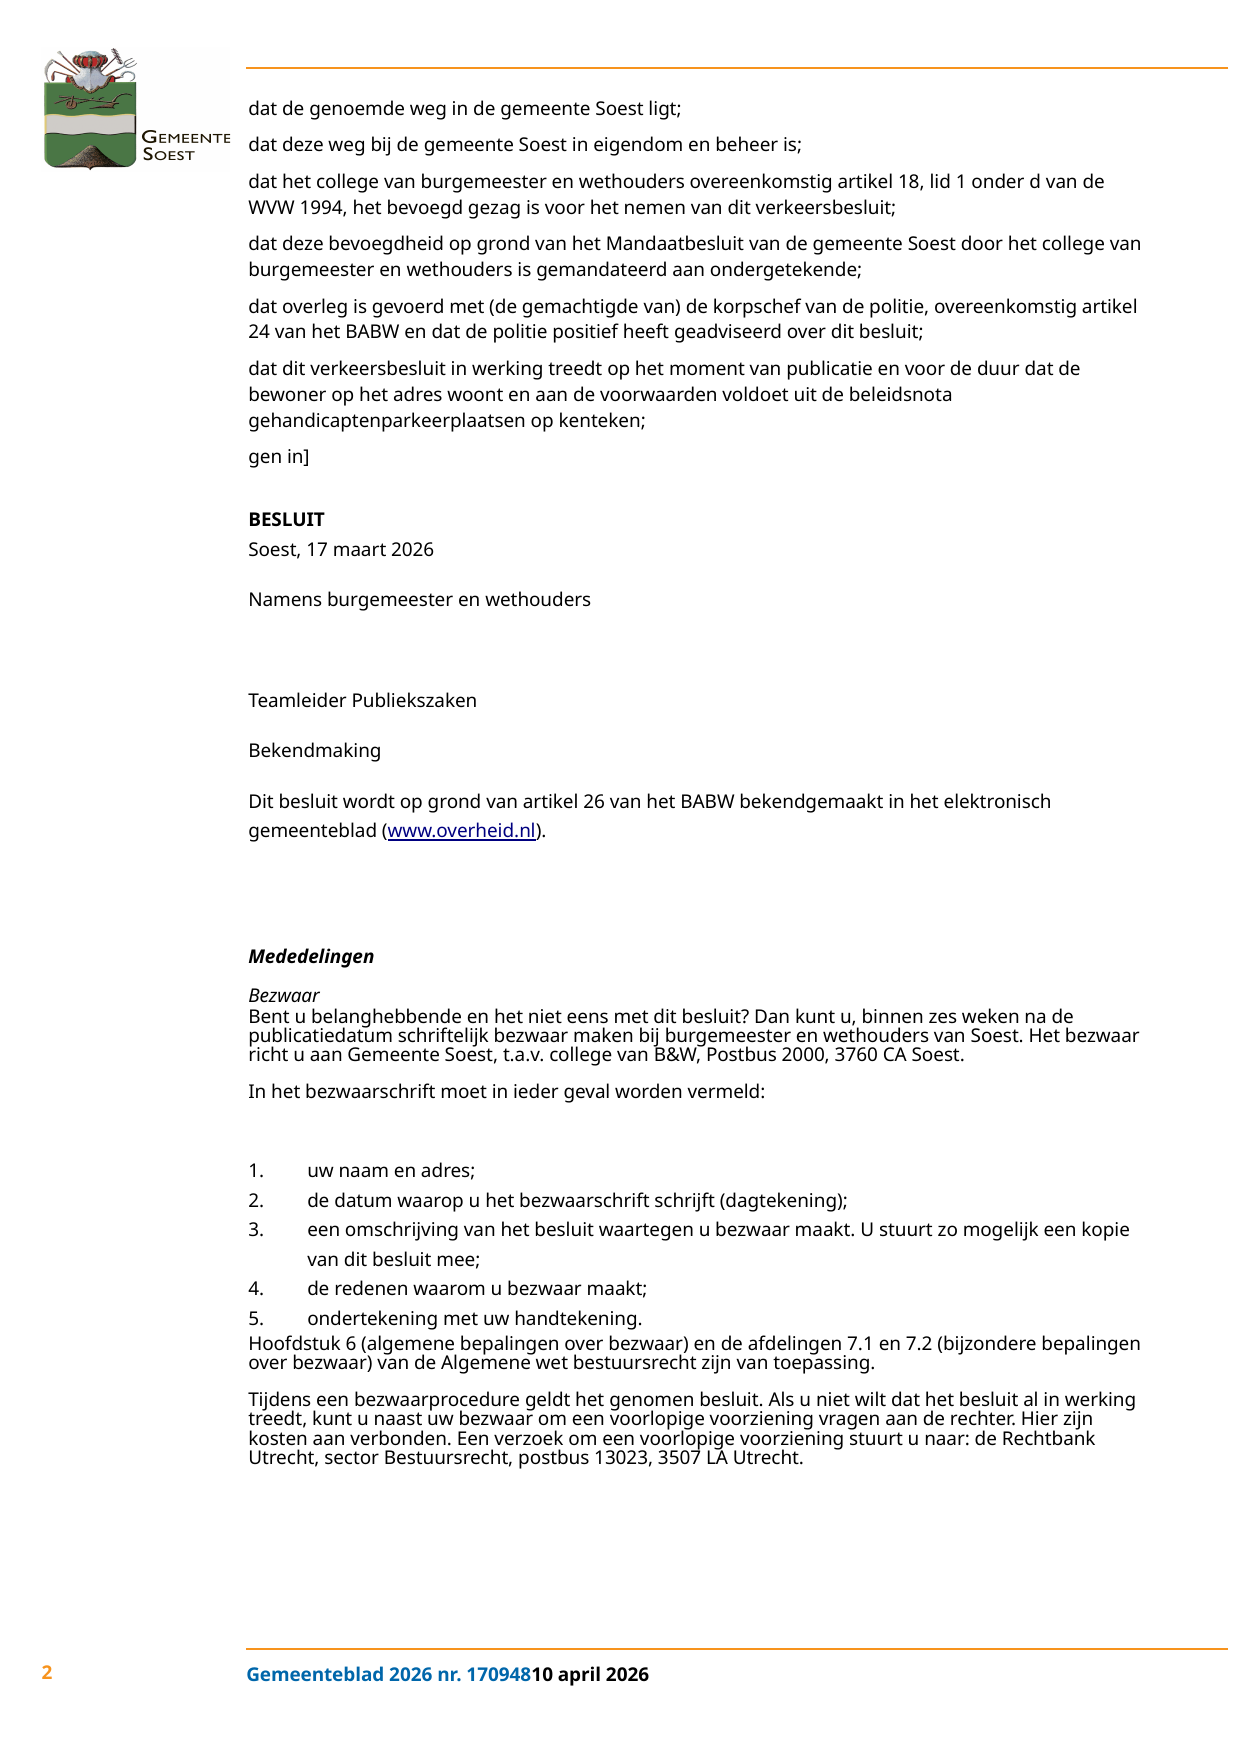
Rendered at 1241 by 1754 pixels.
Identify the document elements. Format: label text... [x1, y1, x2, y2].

text Dit besluit wordt op grond van artikel 26 van het BABW bekendgemaakt in het elektronisch gemeenteblad (www.overheid.nl). [248, 788, 1152, 843]
list ondertekening met uw handtekening. [248, 1305, 1152, 1331]
text gen in] [248, 443, 1152, 469]
text BESLUIT [248, 506, 1152, 532]
list de redenen waarom u bezwaar maakt; [248, 1276, 1152, 1301]
text Teamleider Publiekszaken [248, 687, 1152, 713]
text dat het college van burgemeester en wethouders overeenkomstig artikel 18, lid 1 onder d van de WVW 1994, het bevoegd gezag is voor het nemen van dit verkeersbesluit; [248, 168, 1152, 219]
text Bekendmaking [248, 737, 1152, 763]
text Soest, 17 maart 2026 [248, 536, 1152, 561]
text Bent u belanghebbende en het niet eens met dit besluit? Dan kunt u, binnen zes weken na de publicatiedatum schriftelijk bezwaar maken bij burgemeester en wethouders van Soest. Het bezwaar richt u aan Gemeente Soest, t.a.v. college van B&W, Postbus 2000, 3760 CA Soest. [248, 1008, 1152, 1066]
text Tijdens een bezwaarprocedure geldt het genomen besluit. Als u niet wilt dat het besluit al in werking treedt, kunt u naast uw bezwaar om een voorlopige voorziening vragen aan de rechter. Hier zijn kosten aan verbonden. Een verzoek om een voorlopige voorziening stuurt u naar: de Rechtbank Utrecht, sector Bestuursrecht, postbus 13023, 3507 LA Utrecht. [248, 1391, 1152, 1468]
text dat overleg is gevoerd met (de gemachtigde van) de korpschef van de politie, overeenkomstig artikel 24 van het BABW en dat de politie positief heeft geadviseerd over dit besluit; [248, 293, 1152, 344]
text In het bezwaarschrift moet in ieder geval worden vermeld: [248, 1083, 1152, 1103]
text Hoofdstuk 6 (algemene bepalingen over bezwaar) en de afdelingen 7.1 en 7.2 (bijzondere bepalingen over bezwaar) van de Algemene wet bestuursrecht zijn van toepassing. [248, 1335, 1152, 1373]
text Mededelingen [248, 943, 1152, 968]
picture [41, 47, 231, 172]
text Namens burgemeester en wethouders [248, 586, 1152, 612]
text dat deze weg bij de gemeente Soest in eigendom en beheer is; [248, 131, 1152, 157]
text dat deze bevoegdheid op grond van het Mandaatbesluit van de gemeente Soest door het college van burgemeester en wethouders is gemandateerd aan ondergetekende; [248, 231, 1152, 282]
text Bezwaar [248, 982, 1152, 1008]
text dat de genoemde weg in de gemeente Soest ligt; [248, 95, 1152, 121]
list uw naam en adres; [248, 1157, 1152, 1183]
list een omschrijving van het besluit waartegen u bezwaar maakt. U stuurt zo mogelijk een kopie van dit besluit mee; [248, 1216, 1152, 1272]
text dat dit verkeersbesluit in werking treedt op het moment van publicatie en voor de duur dat de bewoner op het adres woont en aan de voorwaarden voldoet uit de beleidsnota gehandicaptenparkeerplaatsen op kenteken; [248, 355, 1152, 432]
list de datum waarop u het bezwaarschrift schrijft (dagtekening); [248, 1187, 1152, 1213]
